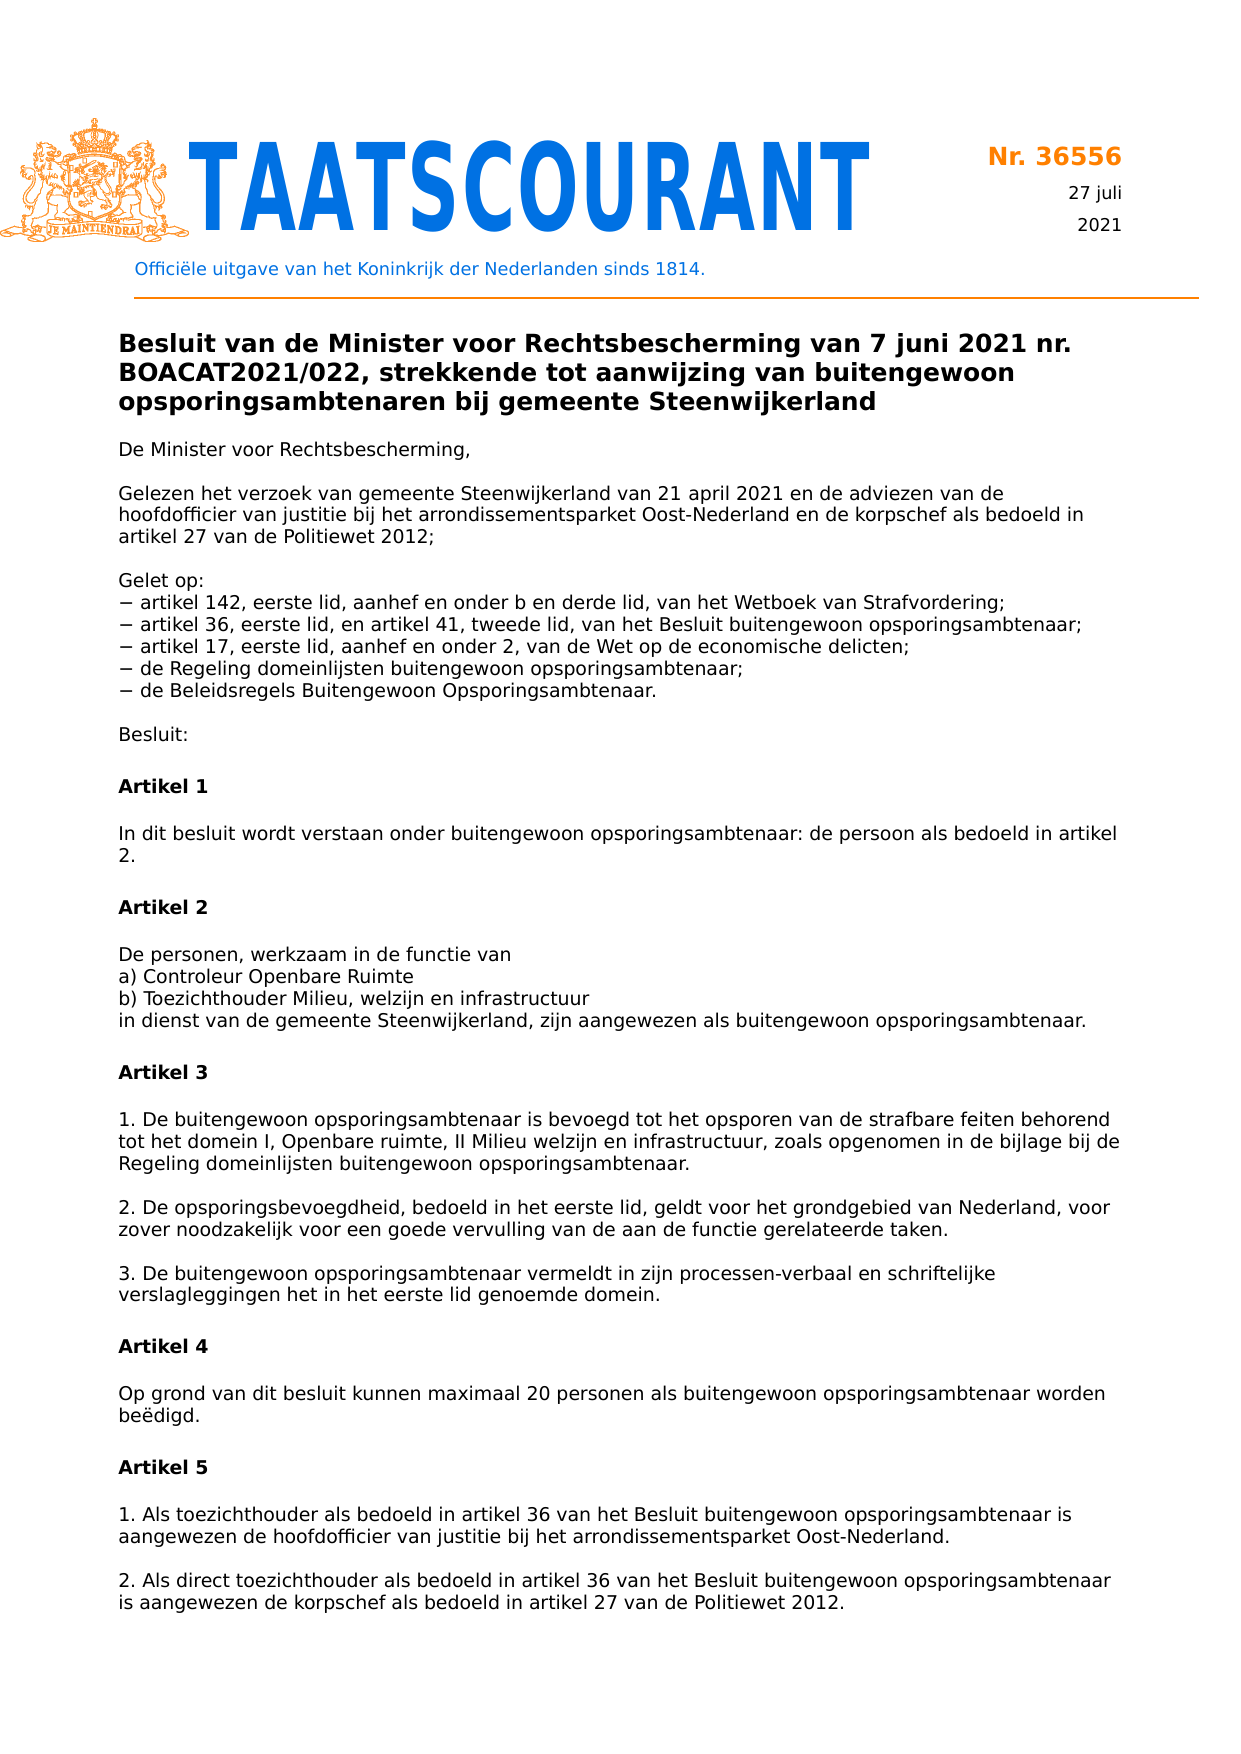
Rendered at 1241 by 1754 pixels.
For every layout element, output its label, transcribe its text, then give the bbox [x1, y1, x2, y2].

text − de Regeling domeinlijsten buitengewoon opsporingsambtenaar; [118, 658, 1122, 680]
text Gelet op: [118, 570, 1122, 592]
text Op grond van dit besluit kunnen maximaal 20 personen als buitengewoon opsporingsambtenaar worden beëdigd. [118, 1383, 1122, 1427]
table_cell Officiële uitgave van het Koninkrijk der Nederlanden sinds 1814. [134, 259, 1199, 297]
text Gelezen het verzoek van gemeente Steenwijkerland van 21 april 2021 en de adviezen van de hoofdofficier van justitie bij het arrondissementsparket Oost-Nederland en de korpschef als bedoeld in artikel 27 van de Politiewet 2012; [118, 482, 1122, 548]
subtitle Besluit van de Minister voor Rechtsbescherming van 7 juni 2021 nr. BOACAT2021/022, strekkende tot aanwijzing van buitengewoon opsporingsambtenaren bij gemeente Steenwijkerland [118, 329, 1122, 417]
table_header STAATSCOURANT [134, 118, 939, 259]
text a) Controleur Openbare Ruimte [118, 966, 1122, 988]
subtitle Artikel 5 [118, 1457, 1122, 1479]
text − artikel 36, eerste lid, en artikel 41, tweede lid, van het Besluit buitengewoon opsporingsambtenaar; [118, 614, 1122, 636]
text 3. De buitengewoon opsporingsambtenaar vermeldt in zijn processen-verbaal en schriftelijke verslagleggingen het in het eerste lid genoemde domein. [118, 1262, 1122, 1306]
text Besluit: [118, 724, 1122, 746]
text − artikel 142, eerste lid, aanhef en onder b en derde lid, van het Wetboek van Strafvordering; [118, 592, 1122, 614]
text De Minister voor Rechtsbescherming, [118, 438, 1122, 461]
text De personen, werkzaam in de functie van [118, 944, 1122, 966]
text 1. De buitengewoon opsporingsambtenaar is bevoegd tot het opsporen van de strafbare feiten behorend tot het domein I, Openbare ruimte, II Milieu welzijn en infrastructuur, zoals opgenomen in de bijlage bij de Regeling domeinlijsten buitengewoon opsporingsambtenaar. [118, 1109, 1122, 1175]
subtitle Artikel 2 [118, 897, 1122, 919]
table_header Nr. 36556 [939, 118, 1199, 177]
table_cell 2021 [939, 209, 1199, 259]
subtitle Artikel 1 [118, 776, 1122, 798]
text 1. Als toezichthouder als bedoeld in artikel 36 van het Besluit buitengewoon opsporingsambtenaar is aangewezen de hoofdofficier van justitie bij het arrondissementsparket Oost-Nederland. [118, 1504, 1122, 1548]
text 2. Als direct toezichthouder als bedoeld in artikel 36 van het Besluit buitengewoon opsporingsambtenaar is aangewezen de korpschef als bedoeld in artikel 27 van de Politiewet 2012. [118, 1570, 1122, 1614]
text − de Beleidsregels Buitengewoon Opsporingsambtenaar. [118, 680, 1122, 702]
subtitle Artikel 4 [118, 1336, 1122, 1358]
text − artikel 17, eerste lid, aanhef en onder 2, van de Wet op de economische delicten; [118, 636, 1122, 658]
text 2. De opsporingsbevoegdheid, bedoeld in het eerste lid, geldt voor het grondgebied van Nederland, voor zover noodzakelijk voor een goede vervulling van de aan de functie gerelateerde taken. [118, 1197, 1122, 1241]
subtitle Artikel 3 [118, 1062, 1122, 1084]
text in dienst van de gemeente Steenwijkerland, zijn aangewezen als buitengewoon opsporingsambtenaar. [118, 1010, 1122, 1032]
text In dit besluit wordt verstaan onder buitengewoon opsporingsambtenaar: de persoon als bedoeld in artikel 2. [118, 823, 1122, 867]
table_cell 27 juli [939, 177, 1199, 209]
table_header [0, 242, 134, 297]
text b) Toezichthouder Milieu, welzijn en infrastructuur [118, 988, 1122, 1010]
picture [0, 118, 189, 242]
